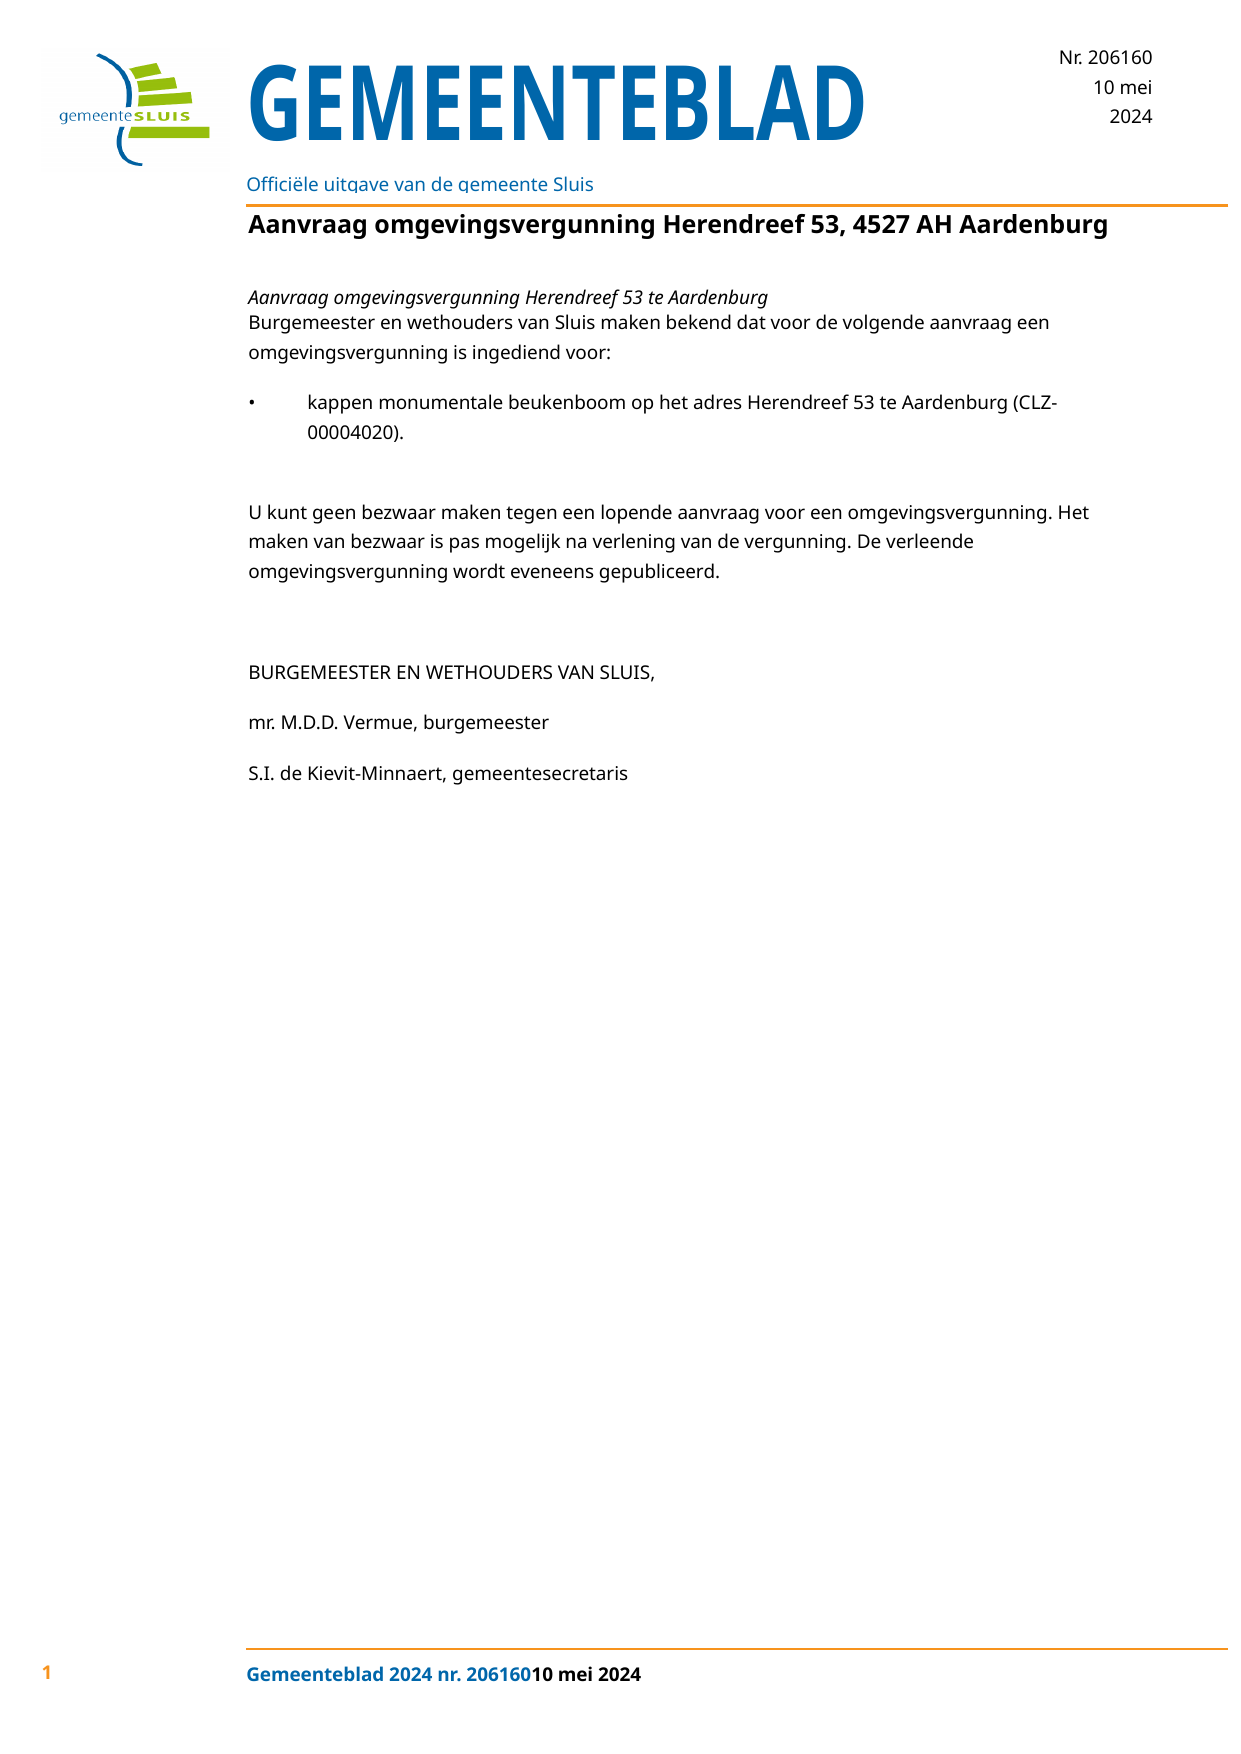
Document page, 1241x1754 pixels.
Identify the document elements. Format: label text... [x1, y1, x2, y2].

list kappen monumentale beukenboom op het adres Herendreef 53 te Aardenburg (CLZ-00004020). [248, 389, 1152, 445]
text S.I. de Kievit-Minnaert, gemeentesecretaris [248, 760, 1152, 786]
text BURGEMEESTER EN WETHOUDERS VAN SLUIS, [248, 659, 1152, 685]
picture [41, 47, 231, 172]
text Aanvraag omgevingsvergunning Herendreef 53, 4527 AH Aardenburg [248, 207, 1152, 241]
text U kunt geen bezwaar maken tegen een lopende aanvraag voor een omgevingsvergunning. Het maken van bezwaar is pas mogelijk na verlening van de vergunning. De verleende omgevingsvergunning wordt eveneens gepubliceerd. [248, 499, 1152, 584]
text mr. M.D.D. Vermue, burgemeester [248, 709, 1152, 735]
text Aanvraag omgevingsvergunning Herendreef 53 te Aardenburg [248, 284, 1152, 309]
text Burgemeester en wethouders van Sluis maken bekend dat voor de volgende aanvraag een omgevingsvergunning is ingediend voor: [248, 309, 1152, 365]
